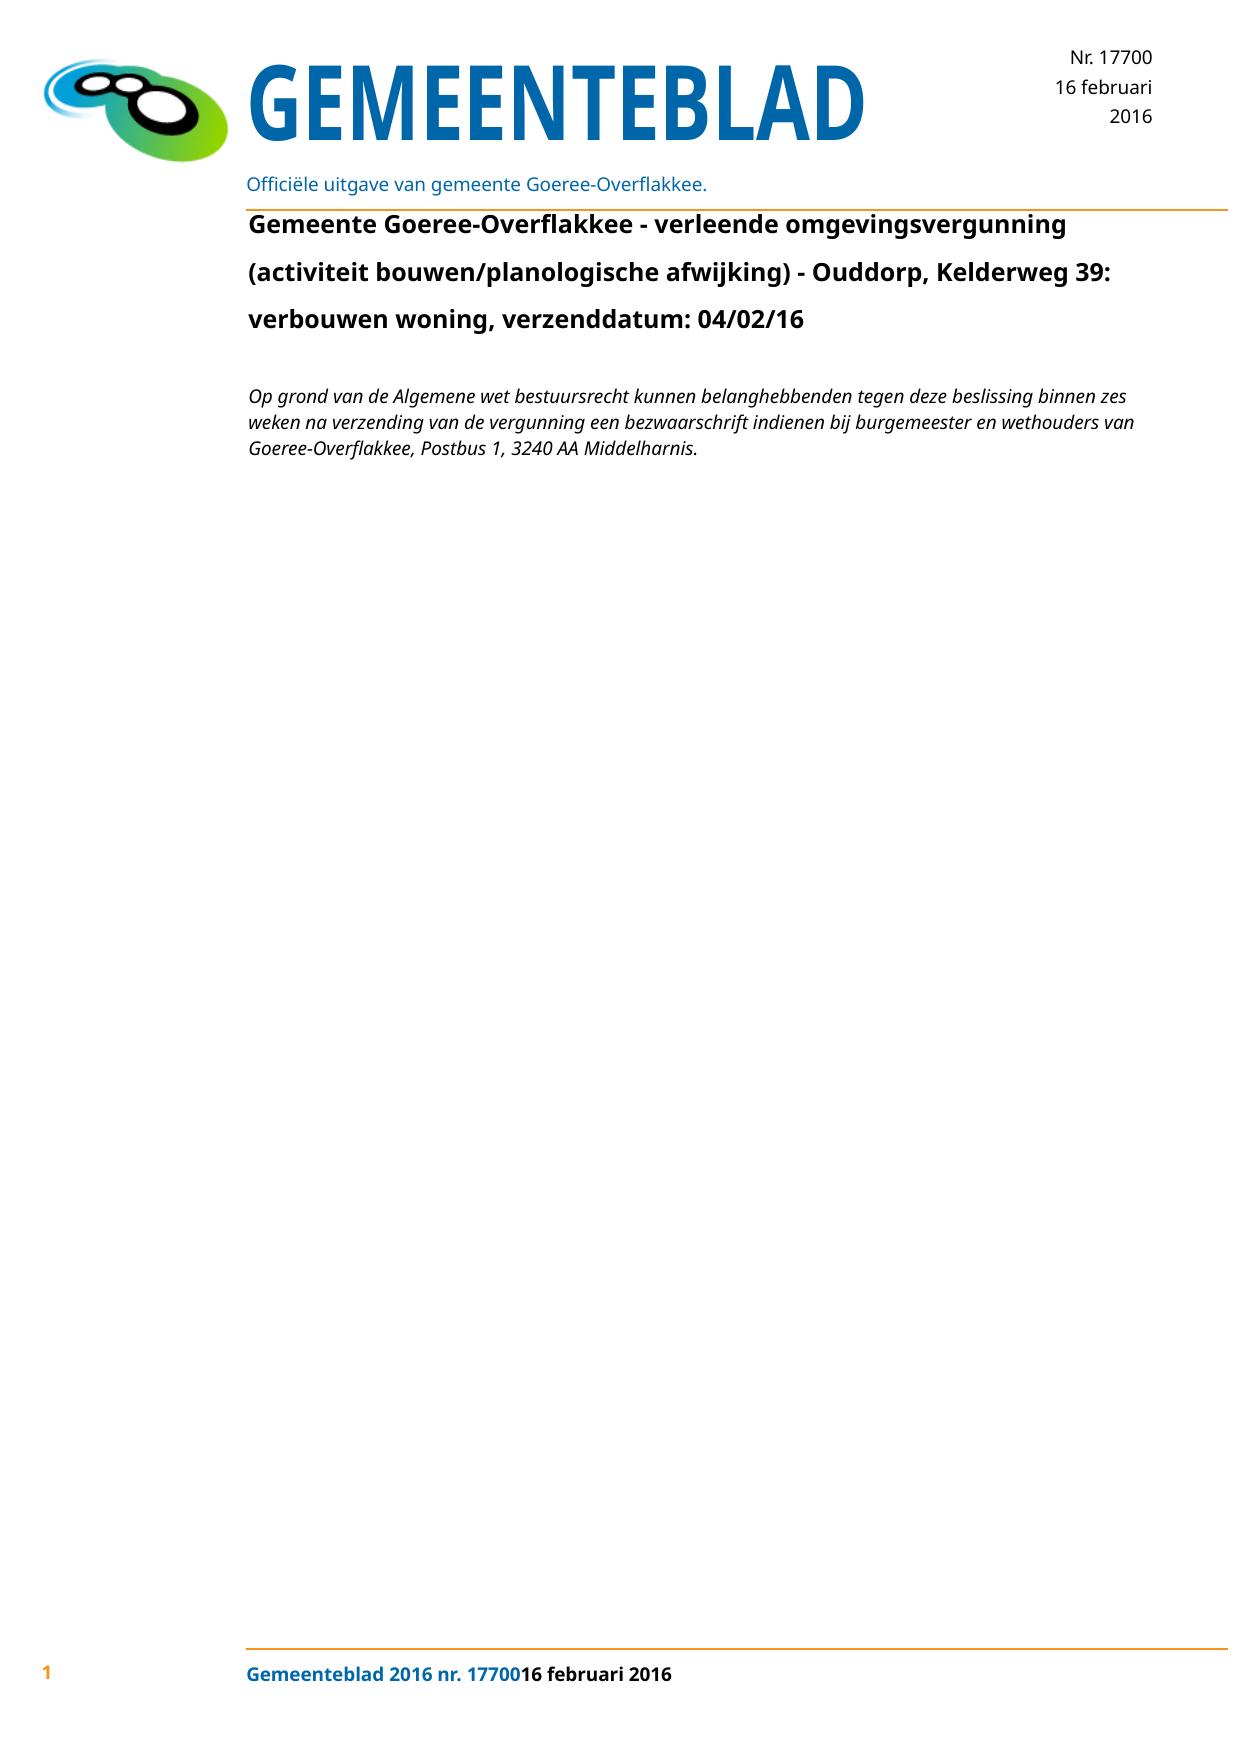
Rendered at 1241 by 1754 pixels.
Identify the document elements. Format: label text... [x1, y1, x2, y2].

text Op grond van de Algemene wet bestuursrecht kunnen belanghebbenden tegen deze beslissing binnen zes weken na verzending van de vergunning een bezwaarschrift indienen bij burgemeester en wethouders van Goeree-Overflakkee, Postbus 1, 3240 AA Middelharnis. [248, 384, 1152, 461]
text Gemeente Goeree-Overflakkee - verleende omgevingsvergunning (activiteit bouwen/planologische afwijking) - Ouddorp, Kelderweg 39: verbouwen woning, verzenddatum: 04/02/16 [248, 211, 1152, 336]
picture [41, 47, 231, 172]
